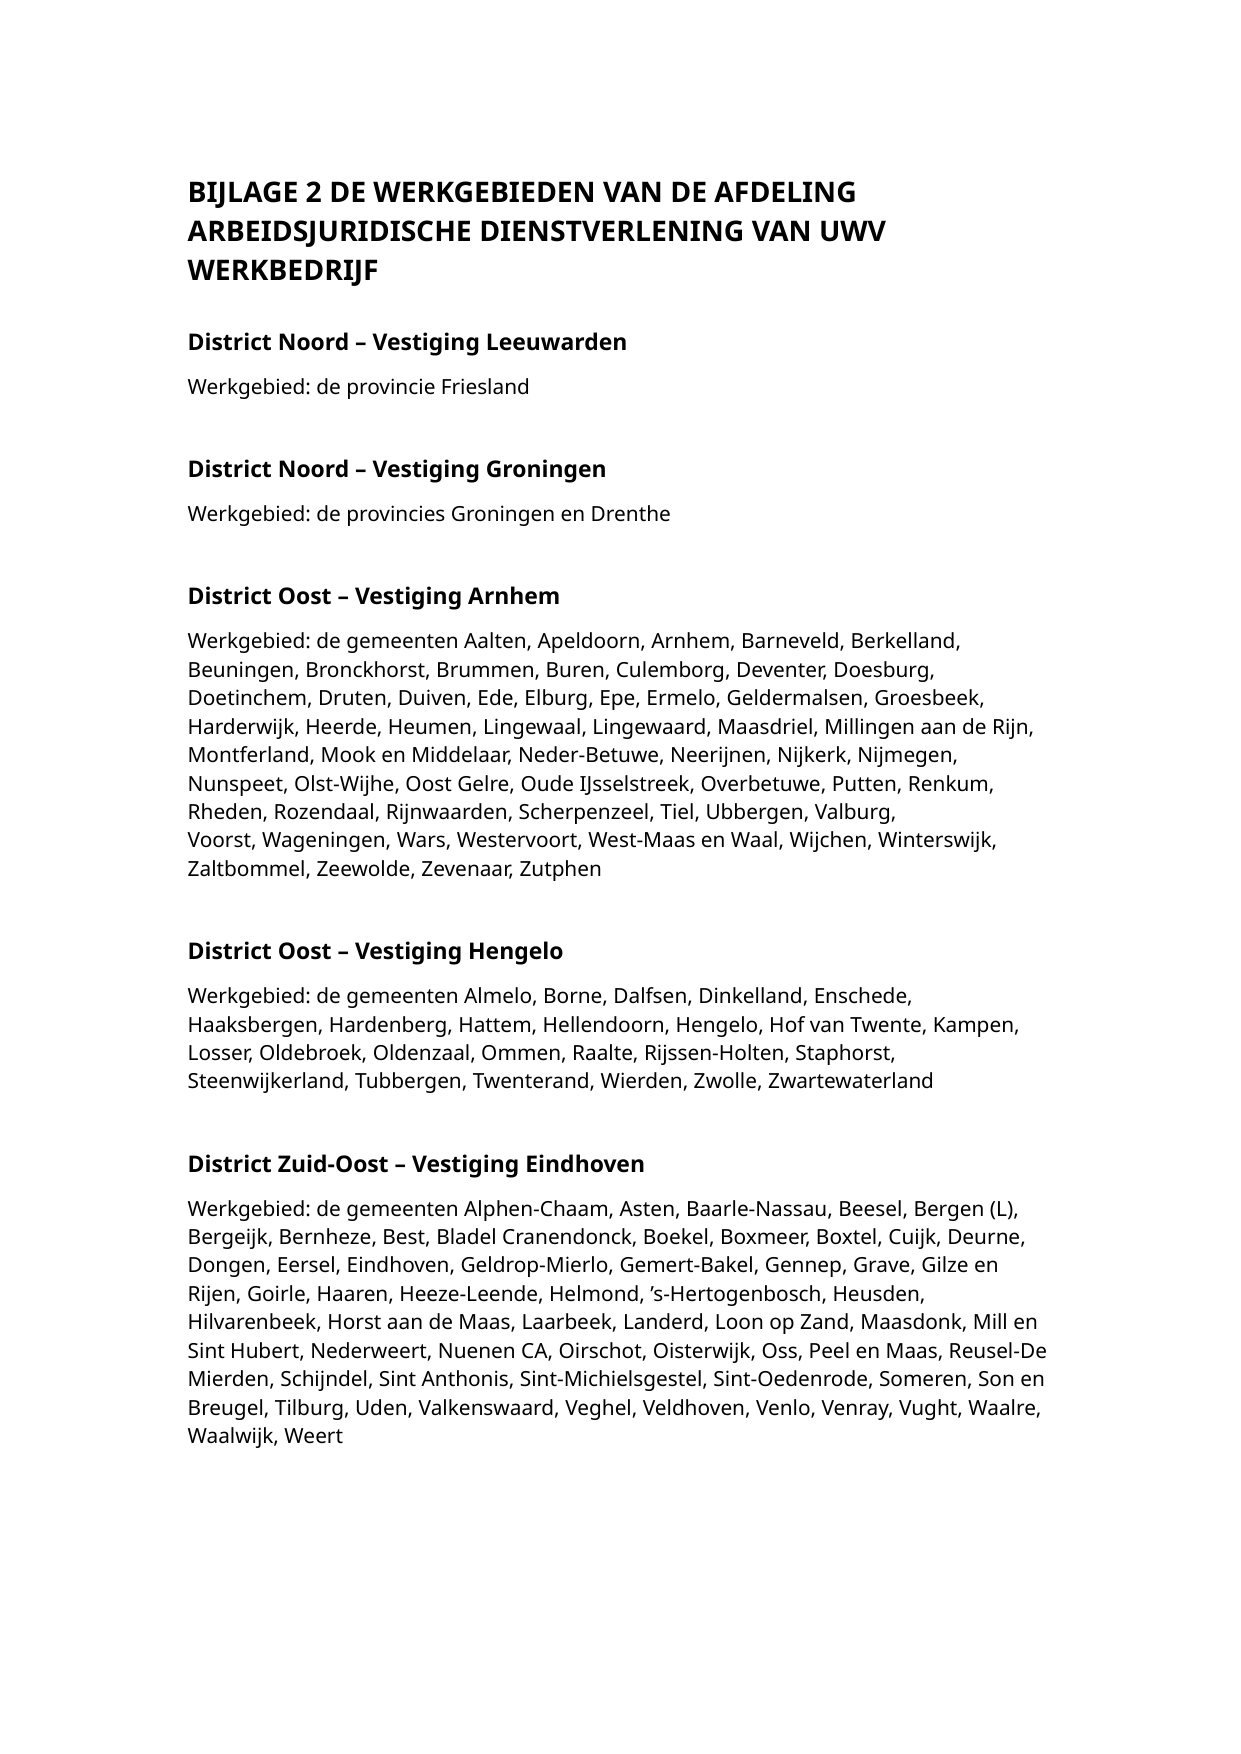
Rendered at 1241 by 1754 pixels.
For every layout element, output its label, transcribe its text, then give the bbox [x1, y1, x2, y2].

subtitle District Oost – Vestiging Arnhem [187, 580, 1053, 612]
text Werkgebied: de gemeenten Alphen-Chaam, Asten, Baarle-Nassau, Beesel, Bergen (L), Bergeijk, Bernheze, Best, Bladel Cranendonck, Boekel, Boxmeer, Boxtel, Cuijk, Deurne, Dongen, Eersel, Eindhoven, Geldrop-Mierlo, Gemert-Bakel, Gennep, Grave, Gilze en Rijen, Goirle, Haaren, Heeze-Leende, Helmond, ’s-Hertogenbosch, Heusden, Hilvarenbeek, Horst aan de Maas, Laarbeek, Landerd, Loon op Zand, Maasdonk, Mill en Sint Hubert, Nederweert, Nuenen CA, Oirschot, Oisterwijk, Oss, Peel en Maas, Reusel-De Mierden, Schijndel, Sint Anthonis, Sint-Michielsgestel, Sint-Oedenrode, Someren, Son en Breugel, Tilburg, Uden, Valkenswaard, Veghel, Veldhoven, Venlo, Venray, Vught, Waalre, Waalwijk, Weert [187, 1194, 1053, 1450]
subtitle District Zuid-Oost – Vestiging Eindhoven [187, 1147, 1053, 1179]
subtitle District Noord – Vestiging Leeuwarden [187, 326, 1053, 357]
text Werkgebied: de gemeenten Almelo, Borne, Dalfsen, Dinkelland, Enschede, Haaksbergen, Hardenberg, Hattem, Hellendoorn, Hengelo, Hof van Twente, Kampen, Losser, Oldebroek, Oldenzaal, Ommen, Raalte, Rijssen-Holten, Staphorst, Steenwijkerland, Tubbergen, Twenterand, Wierden, Zwolle, Zwartewaterland [187, 981, 1053, 1095]
text Werkgebied: de provincies Groningen en Drenthe [187, 499, 1053, 528]
text Werkgebied: de gemeenten Aalten, Apeldoorn, Arnhem, Barneveld, Berkelland, Beuningen, Bronckhorst, Brummen, Buren, Culemborg, Deventer, Doesburg, Doetinchem, Druten, Duiven, Ede, Elburg, Epe, Ermelo, Geldermalsen, Groesbeek, Harderwijk, Heerde, Heumen, Lingewaal, Lingewaard, Maasdriel, Millingen aan de Rijn, Montferland, Mook en Middelaar, Neder-Betuwe, Neerijnen, Nijkerk, Nijmegen, Nunspeet, Olst-Wijhe, Oost Gelre, Oude IJsselstreek, Overbetuwe, Putten, Renkum, Rheden, Rozendaal, Rijnwaarden, Scherpenzeel, Tiel, Ubbergen, Valburg, Voorst, Wageningen, Wars, Westervoort, West-Maas en Waal, Wijchen, Winterswijk, Zaltbommel, Zeewolde, Zevenaar, Zutphen [187, 627, 1053, 882]
subtitle District Noord – Vestiging Groningen [187, 453, 1053, 484]
subtitle District Oost – Vestiging Hengelo [187, 935, 1053, 966]
text Werkgebied: de provincie Friesland [187, 372, 1053, 401]
subtitle BIJLAGE 2 DE WERKGEBIEDEN VAN DE AFDELING ARBEIDSJURIDISCHE DIENSTVERLENING VAN UWV WERKBEDRIJF [187, 172, 1053, 288]
